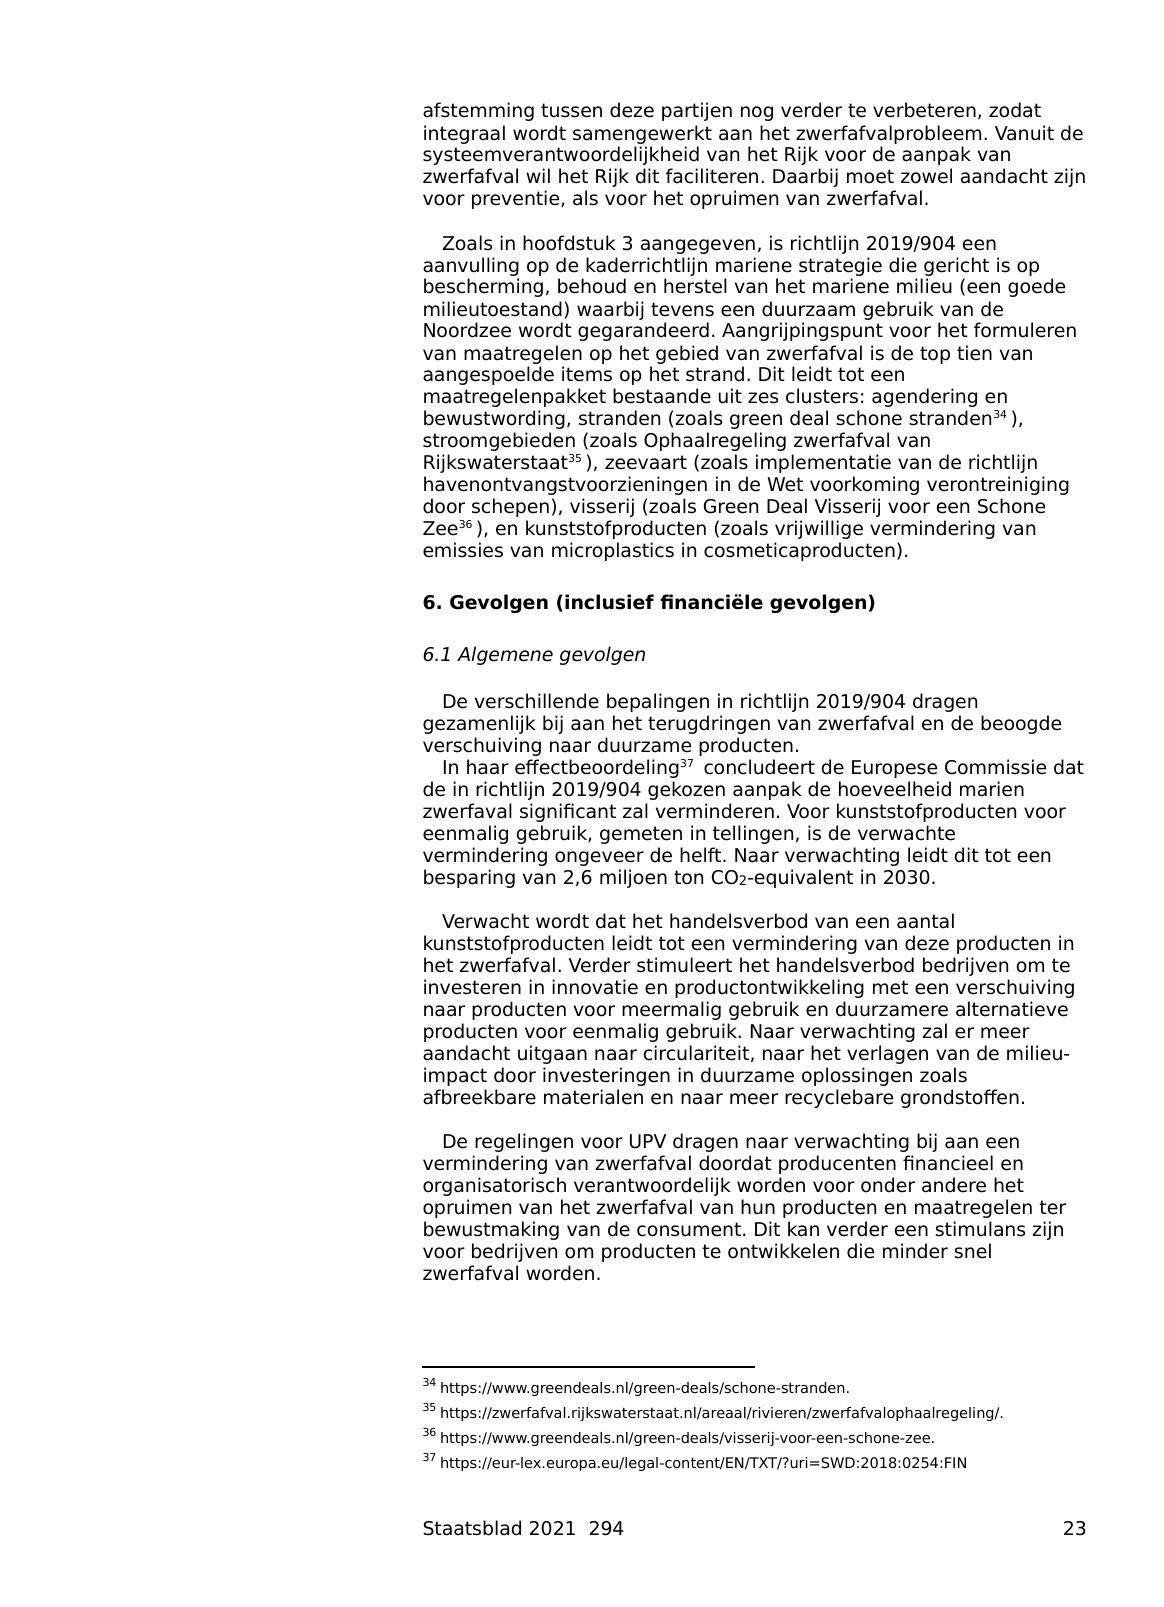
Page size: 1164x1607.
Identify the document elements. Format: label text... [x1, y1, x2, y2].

text https://zwerfafval.rijkswaterstaat.nl/areaal/rivieren/zwerfafvalophaalregeling/. [422, 1401, 1087, 1423]
subtitle 6. Gevolgen (inclusief financiële gevolgen) [422, 592, 1087, 614]
text https://eur-lex.europa.eu/legal-content/EN/TXT/?uri=SWD:2018:0254:FIN [422, 1451, 1087, 1473]
text De verschillende bepalingen in richtlijn 2019/904 dragen gezamenlijk bij aan het terugdringen van zwerfafval en de beoogde verschuiving naar duurzame producten. [422, 691, 1087, 757]
text Zoals in hoofdstuk 3 aangegeven, is richtlijn 2019/904 een aanvulling op de kaderrichtlijn mariene strategie die gericht is op bescherming, behoud en herstel van het mariene milieu (een goede milieutoestand) waarbij tevens een duurzaam gebruik van de Noordzee wordt gegarandeerd. Aangrijpingspunt voor het formuleren van maatregelen op het gebied van zwerfafval is de top tien van aangespoelde items op het strand. Dit leidt tot een maatregelenpakket bestaande uit zes clusters: agendering en bewustwording, stranden (zoals green deal schone stranden), stroomgebieden (zoals Ophaalregeling zwerfafval van Rijkswaterstaat), zeevaart (zoals implementatie van de richtlijn havenontvangstvoorzieningen in de Wet voorkoming verontreiniging door schepen), visserij (zoals Green Deal Visserij voor een Schone Zee), en kunststofproducten (zoals vrijwillige vermindering van emissies van microplastics in cosmeticaproducten). [422, 232, 1087, 562]
subtitle 6.1 Algemene gevolgen [422, 644, 1087, 666]
text afstemming tussen deze partijen nog verder te verbeteren, zodat integraal wordt samengewerkt aan het zwerfafvalprobleem. Vanuit de systeemverantwoordelijkheid van het Rijk voor de aanpak van zwerfafval wil het Rijk dit faciliteren. Daarbij moet zowel aandacht zijn voor preventie, als voor het opruimen van zwerfafval. [422, 100, 1087, 210]
text De regelingen voor UPV dragen naar verwachting bij aan een vermindering van zwerfafval doordat producenten financieel en organisatorisch verantwoordelijk worden voor onder andere het opruimen van het zwerfafval van hun producten en maatregelen ter bewustmaking van de consument. Dit kan verder een stimulans zijn voor bedrijven om producten te ontwikkelen die minder snel zwerfafval worden. [422, 1131, 1087, 1285]
text https://www.greendeals.nl/green-deals/visserij-voor-een-schone-zee. [422, 1426, 1087, 1448]
text In haar effectbeoordeling concludeert de Europese Commissie dat de in richtlijn 2019/904 gekozen aanpak de hoeveelheid marien zwerfaval significant zal verminderen. Voor kunststofproducten voor eenmalig gebruik, gemeten in tellingen, is de verwachte vermindering ongeveer de helft. Naar verwachting leidt dit tot een besparing van 2,6 miljoen ton CO2-equivalent in 2030. [422, 757, 1087, 889]
text Verwacht wordt dat het handelsverbod van een aantal kunststofproducten leidt tot een vermindering van deze producten in het zwerfafval. Verder stimuleert het handelsverbod bedrijven om te investeren in innovatie en productontwikkeling met een verschuiving naar producten voor meermalig gebruik en duurzamere alternatieve producten voor eenmalig gebruik. Naar verwachting zal er meer aandacht uitgaan naar circulariteit, naar het verlagen van de milieu-impact door investeringen in duurzame oplossingen zoals afbreekbare materialen en naar meer recyclebare grondstoffen. [422, 911, 1087, 1109]
text https://www.greendeals.nl/green-deals/schone-stranden. [422, 1376, 1087, 1398]
